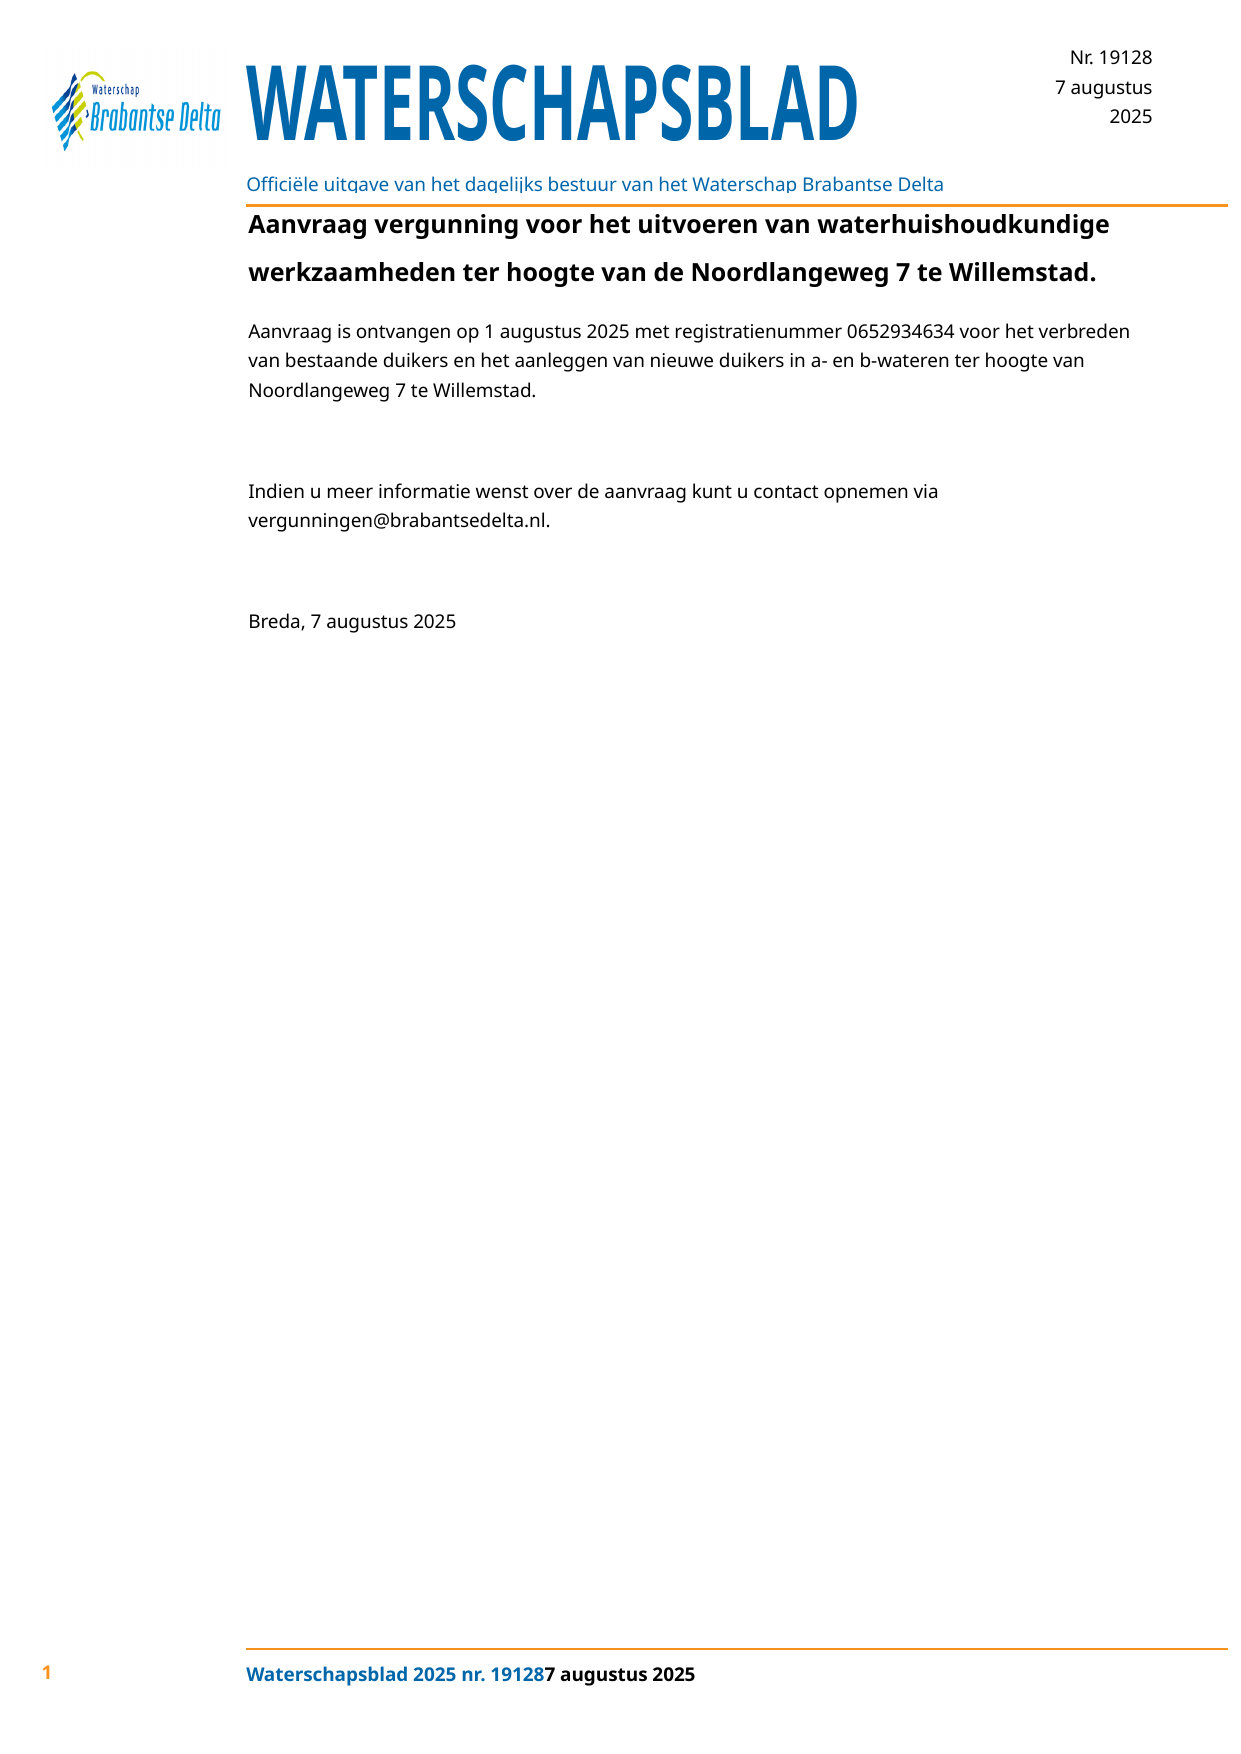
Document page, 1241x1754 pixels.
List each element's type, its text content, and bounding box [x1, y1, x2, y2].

text Indien u meer informatie wenst over de aanvraag kunt u contact opnemen via vergunningen@brabantsedelta.nl. [248, 478, 1152, 533]
text Breda, 7 augustus 2025 [248, 608, 1152, 634]
text Aanvraag is ontvangen op 1 augustus 2025 met registratienummer 0652934634 voor het verbreden van bestaande duikers en het aanleggen van nieuwe duikers in a- en b-wateren ter hoogte van Noordlangeweg 7 te Willemstad. [248, 318, 1152, 403]
text Aanvraag vergunning voor het uitvoeren van waterhuishoudkundige werkzaamheden ter hoogte van de Noordlangeweg 7 te Willemstad. [248, 207, 1152, 288]
picture [41, 47, 231, 172]
